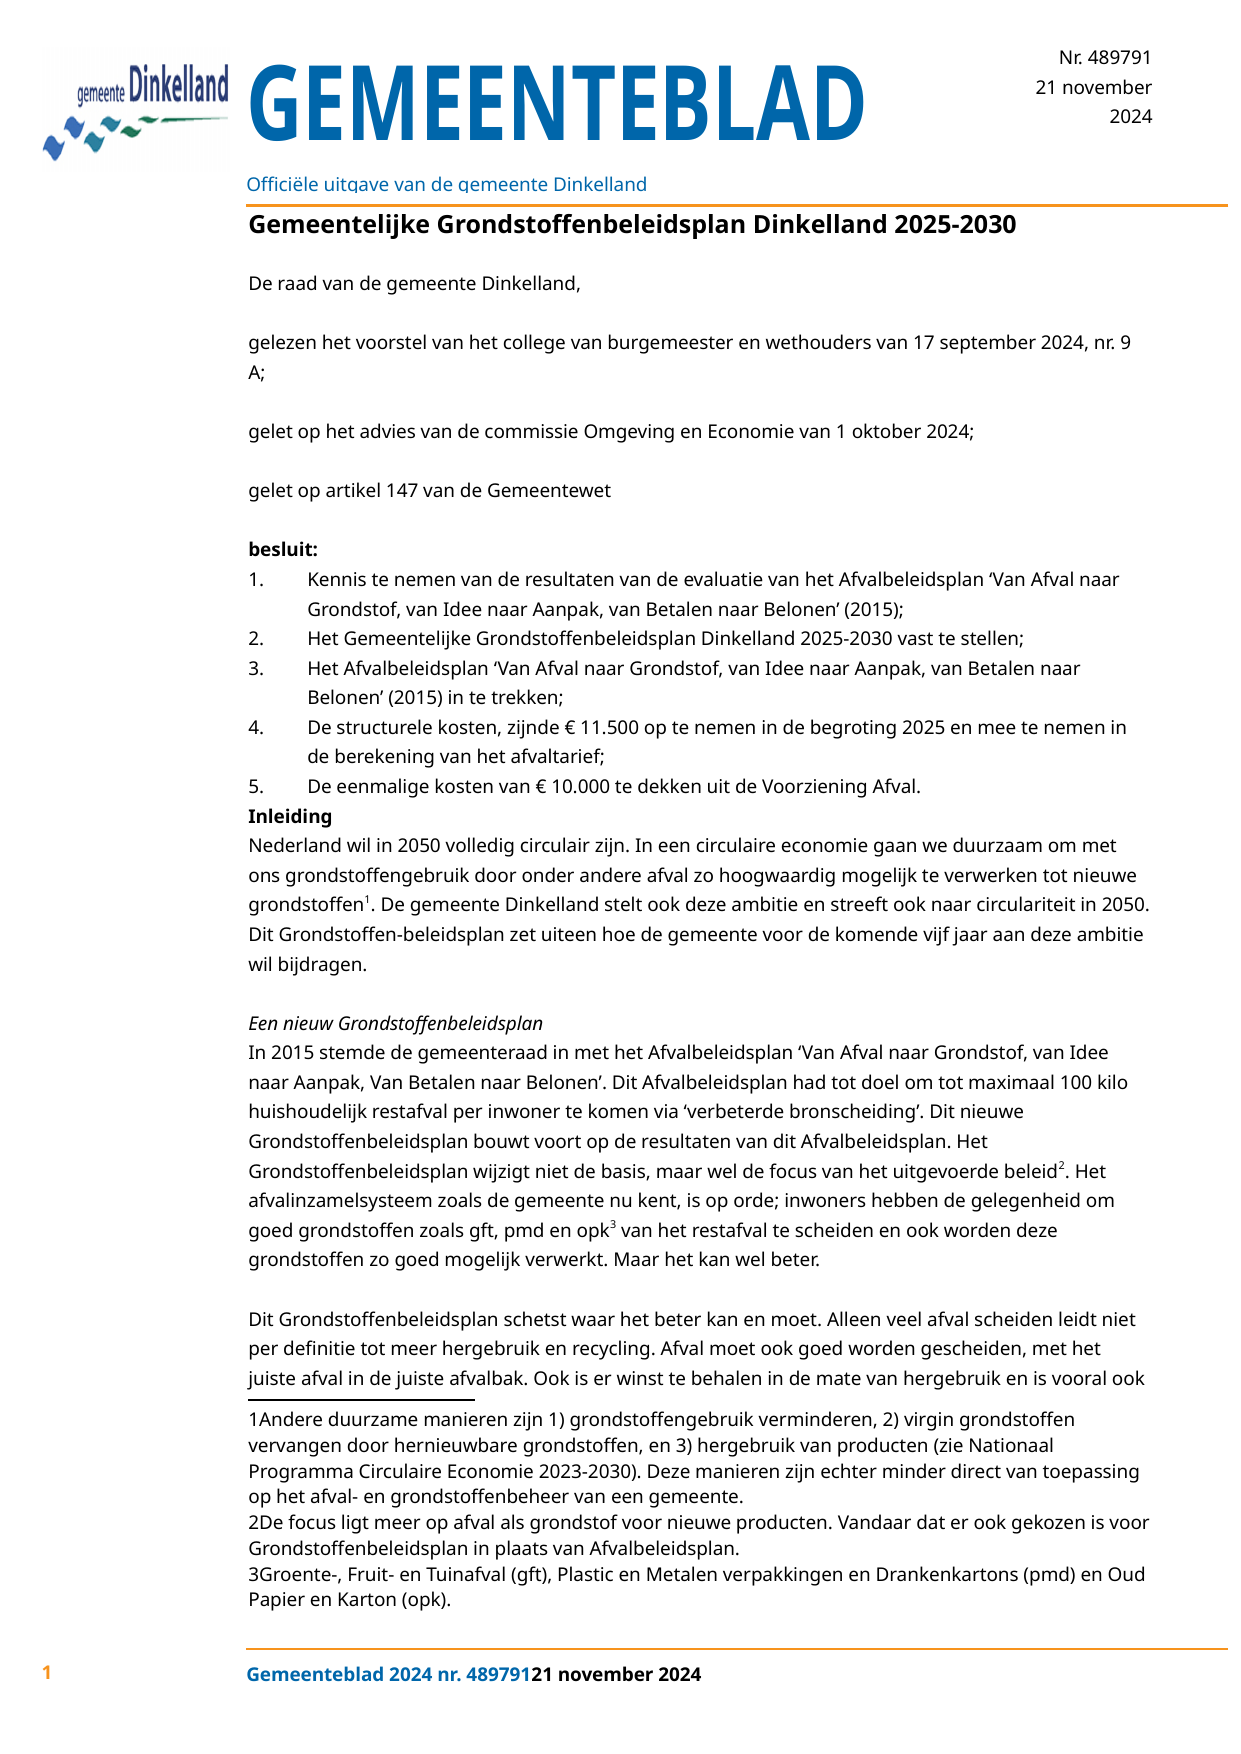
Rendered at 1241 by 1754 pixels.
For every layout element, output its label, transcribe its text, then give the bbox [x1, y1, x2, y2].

text besluit: [248, 537, 1152, 562]
list De eenmalige kosten van € 10.000 te dekken uit de Voorziening Afval. [248, 773, 1152, 799]
text Een nieuw Grondstoffenbeleidsplan [248, 1010, 1152, 1036]
text gelet op het advies van de commissie Omgeving en Economie van 1 oktober 2024; [248, 418, 1152, 444]
list Het Gemeentelijke Grondstoffenbeleidsplan Dinkelland 2025-2030 vast te stellen; [248, 625, 1152, 651]
picture [41, 47, 231, 172]
text Nederland wil in 2050 volledig circulair zijn. In een circulaire economie gaan we duurzaam om met ons grondstoffengebruik door onder andere afval zo hoogwaardig mogelijk te verwerken tot nieuwe grondstoffen. De gemeente Dinkelland stelt ook deze ambitie en streeft ook naar circulariteit in 2050. Dit Grondstoffen-beleidsplan zet uiteen hoe de gemeente voor de komende vijf jaar aan deze ambitie wil bijdragen. [248, 832, 1152, 976]
text Dit Grondstoffenbeleidsplan schetst waar het beter kan en moet. Alleen veel afval scheiden leidt niet per definitie tot meer hergebruik en recycling. Afval moet ook goed worden gescheiden, met het juiste afval in de juiste afvalbak. Ook is er winst te behalen in de mate van hergebruik en is vooral ook [248, 1306, 1152, 1391]
list Kennis te nemen van de resultaten van de evaluatie van het Afvalbeleidsplan ‘Van Afval naar Grondstof, van Idee naar Aanpak, van Betalen naar Belonen’ (2015); [248, 566, 1152, 621]
text De raad van de gemeente Dinkelland, [248, 270, 1152, 296]
list De structurele kosten, zijnde € 11.500 op te nemen in de begroting 2025 en mee te nemen in de berekening van het afvaltarief; [248, 714, 1152, 769]
text In 2015 stemde de gemeenteraad in met het Afvalbeleidsplan ‘Van Afval naar Grondstof, van Idee naar Aanpak, Van Betalen naar Belonen’. Dit Afvalbeleidsplan had tot doel om tot maximaal 100 kilo huishoudelijk restafval per inwoner te komen via ‘verbeterde bronscheiding’. Dit nieuwe Grondstoffenbeleidsplan bouwt voort op de resultaten van dit Afvalbeleidsplan. Het Grondstoffenbeleidsplan wijzigt niet de basis, maar wel de focus van het uitgevoerde beleid. Het afvalinzamelsysteem zoals de gemeente nu kent, is op orde; inwoners hebben de gelegenheid om goed grondstoffen zoals gft, pmd en opk van het restafval te scheiden en ook worden deze grondstoffen zo goed mogelijk verwerkt. Maar het kan wel beter. [248, 1039, 1152, 1272]
text Groente-, Fruit- en Tuinafval (gft), Plastic en Metalen verpakkingen en Drankenkartons (pmd) en Oud Papier en Karton (opk). [248, 1561, 1152, 1612]
text Inleiding [248, 803, 1152, 828]
text Andere duurzame manieren zijn 1) grondstoffengebruik verminderen, 2) virgin grondstoffen vervangen door hernieuwbare grondstoffen, en 3) hergebruik van producten (zie Nationaal Programma Circulaire Economie 2023-2030). Deze manieren zijn echter minder direct van toepassing op het afval- en grondstoffenbeheer van een gemeente. [248, 1406, 1152, 1509]
text De focus ligt meer op afval als grondstof voor nieuwe producten. Vandaar dat er ook gekozen is voor Grondstoffenbeleidsplan in plaats van Afvalbeleidsplan. [248, 1509, 1152, 1561]
text gelezen het voorstel van het college van burgemeester en wethouders van 17 september 2024, nr. 9 A; [248, 329, 1152, 385]
text gelet op artikel 147 van de Gemeentewet [248, 477, 1152, 503]
text Gemeentelijke Grondstoffenbeleidsplan Dinkelland 2025-2030 [248, 207, 1152, 241]
list Het Afvalbeleidsplan ‘Van Afval naar Grondstof, van Idee naar Aanpak, van Betalen naar Belonen’ (2015) in te trekken; [248, 655, 1152, 710]
